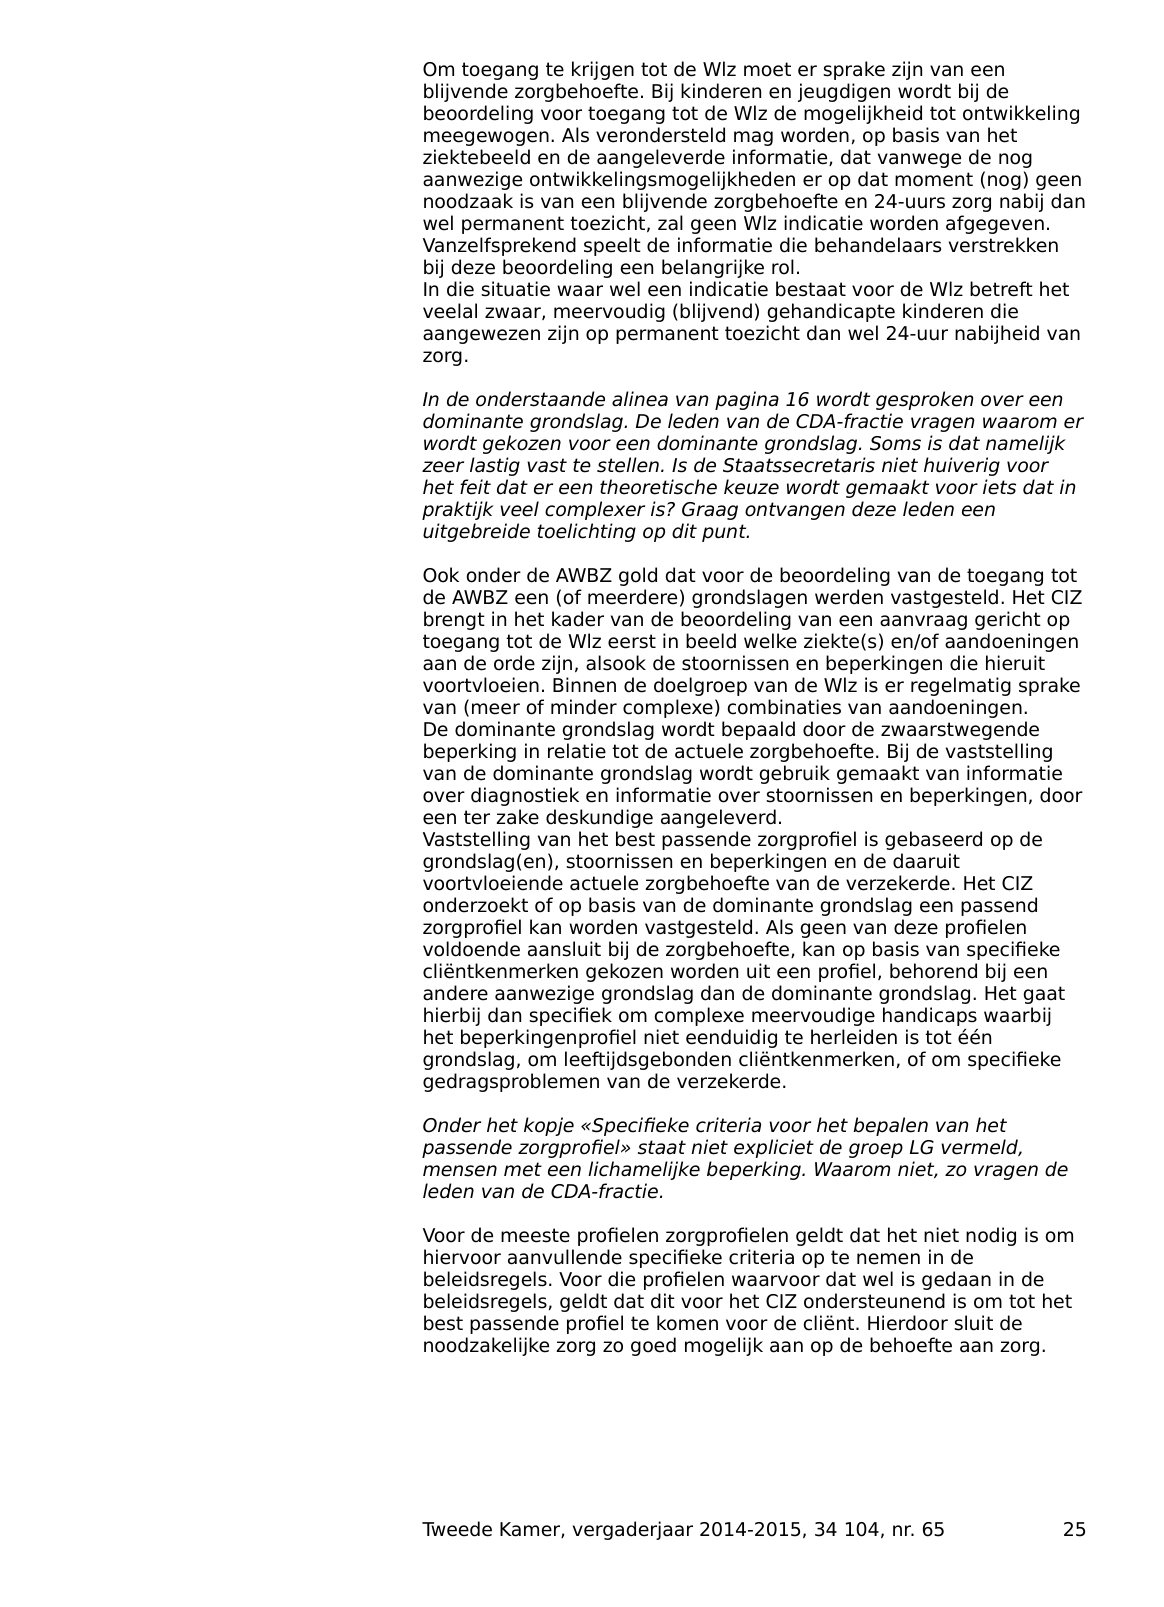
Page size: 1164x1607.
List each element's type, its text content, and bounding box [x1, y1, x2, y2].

text Onder het kopje «Specifieke criteria voor het bepalen van het passende zorgprofiel» staat niet expliciet de groep LG vermeld, mensen met een lichamelijke beperking. Waarom niet, zo vragen de leden van de CDA-fractie. [422, 1115, 1087, 1203]
text In die situatie waar wel een indicatie bestaat voor de Wlz betreft het veelal zwaar, meervoudig (blijvend) gehandicapte kinderen die aangewezen zijn op permanent toezicht dan wel 24-uur nabijheid van zorg. [422, 279, 1087, 367]
text De dominante grondslag wordt bepaald door de zwaarstwegende beperking in relatie tot de actuele zorgbehoefte. Bij de vaststelling van de dominante grondslag wordt gebruik gemaakt van informatie over diagnostiek en informatie over stoornissen en beperkingen, door een ter zake deskundige aangeleverd. [422, 719, 1087, 829]
text Om toegang te krijgen tot de Wlz moet er sprake zijn van een blijvende zorgbehoefte. Bij kinderen en jeugdigen wordt bij de beoordeling voor toegang tot de Wlz de mogelijkheid tot ontwikkeling meegewogen. Als verondersteld mag worden, op basis van het ziektebeeld en de aangeleverde informatie, dat vanwege de nog aanwezige ontwikkelingsmogelijkheden er op dat moment (nog) geen noodzaak is van een blijvende zorgbehoefte en 24-uurs zorg nabij dan wel permanent toezicht, zal geen Wlz indicatie worden afgegeven. Vanzelfsprekend speelt de informatie die behandelaars verstrekken bij deze beoordeling een belangrijke rol. [422, 59, 1087, 279]
text Vaststelling van het best passende zorgprofiel is gebaseerd op de grondslag(en), stoornissen en beperkingen en de daaruit voortvloeiende actuele zorgbehoefte van de verzekerde. Het CIZ onderzoekt of op basis van de dominante grondslag een passend zorgprofiel kan worden vastgesteld. Als geen van deze profielen voldoende aansluit bij de zorgbehoefte, kan op basis van specifieke cliëntkenmerken gekozen worden uit een profiel, behorend bij een andere aanwezige grondslag dan de dominante grondslag. Het gaat hierbij dan specifiek om complexe meervoudige handicaps waarbij het beperkingenprofiel niet eenduidig te herleiden is tot één grondslag, om leeftijdsgebonden cliëntkenmerken, of om specifieke gedragsproblemen van de verzekerde. [422, 829, 1087, 1092]
text Voor de meeste profielen zorgprofielen geldt dat het niet nodig is om hiervoor aanvullende specifieke criteria op te nemen in de beleidsregels. Voor die profielen waarvoor dat wel is gedaan in de beleidsregels, geldt dat dit voor het CIZ ondersteunend is om tot het best passende profiel te komen voor de cliënt. Hierdoor sluit de noodzakelijke zorg zo goed mogelijk aan op de behoefte aan zorg. [422, 1225, 1087, 1357]
text In de onderstaande alinea van pagina 16 wordt gesproken over een dominante grondslag. De leden van de CDA-fractie vragen waarom er wordt gekozen voor een dominante grondslag. Soms is dat namelijk zeer lastig vast te stellen. Is de Staatssecretaris niet huiverig voor het feit dat er een theoretische keuze wordt gemaakt voor iets dat in praktijk veel complexer is? Graag ontvangen deze leden een uitgebreide toelichting op dit punt. [422, 389, 1087, 543]
text Ook onder de AWBZ gold dat voor de beoordeling van de toegang tot de AWBZ een (of meerdere) grondslagen werden vastgesteld. Het CIZ brengt in het kader van de beoordeling van een aanvraag gericht op toegang tot de Wlz eerst in beeld welke ziekte(s) en/of aandoeningen aan de orde zijn, alsook de stoornissen en beperkingen die hieruit voortvloeien. Binnen de doelgroep van de Wlz is er regelmatig sprake van (meer of minder complexe) combinaties van aandoeningen. [422, 565, 1087, 719]
